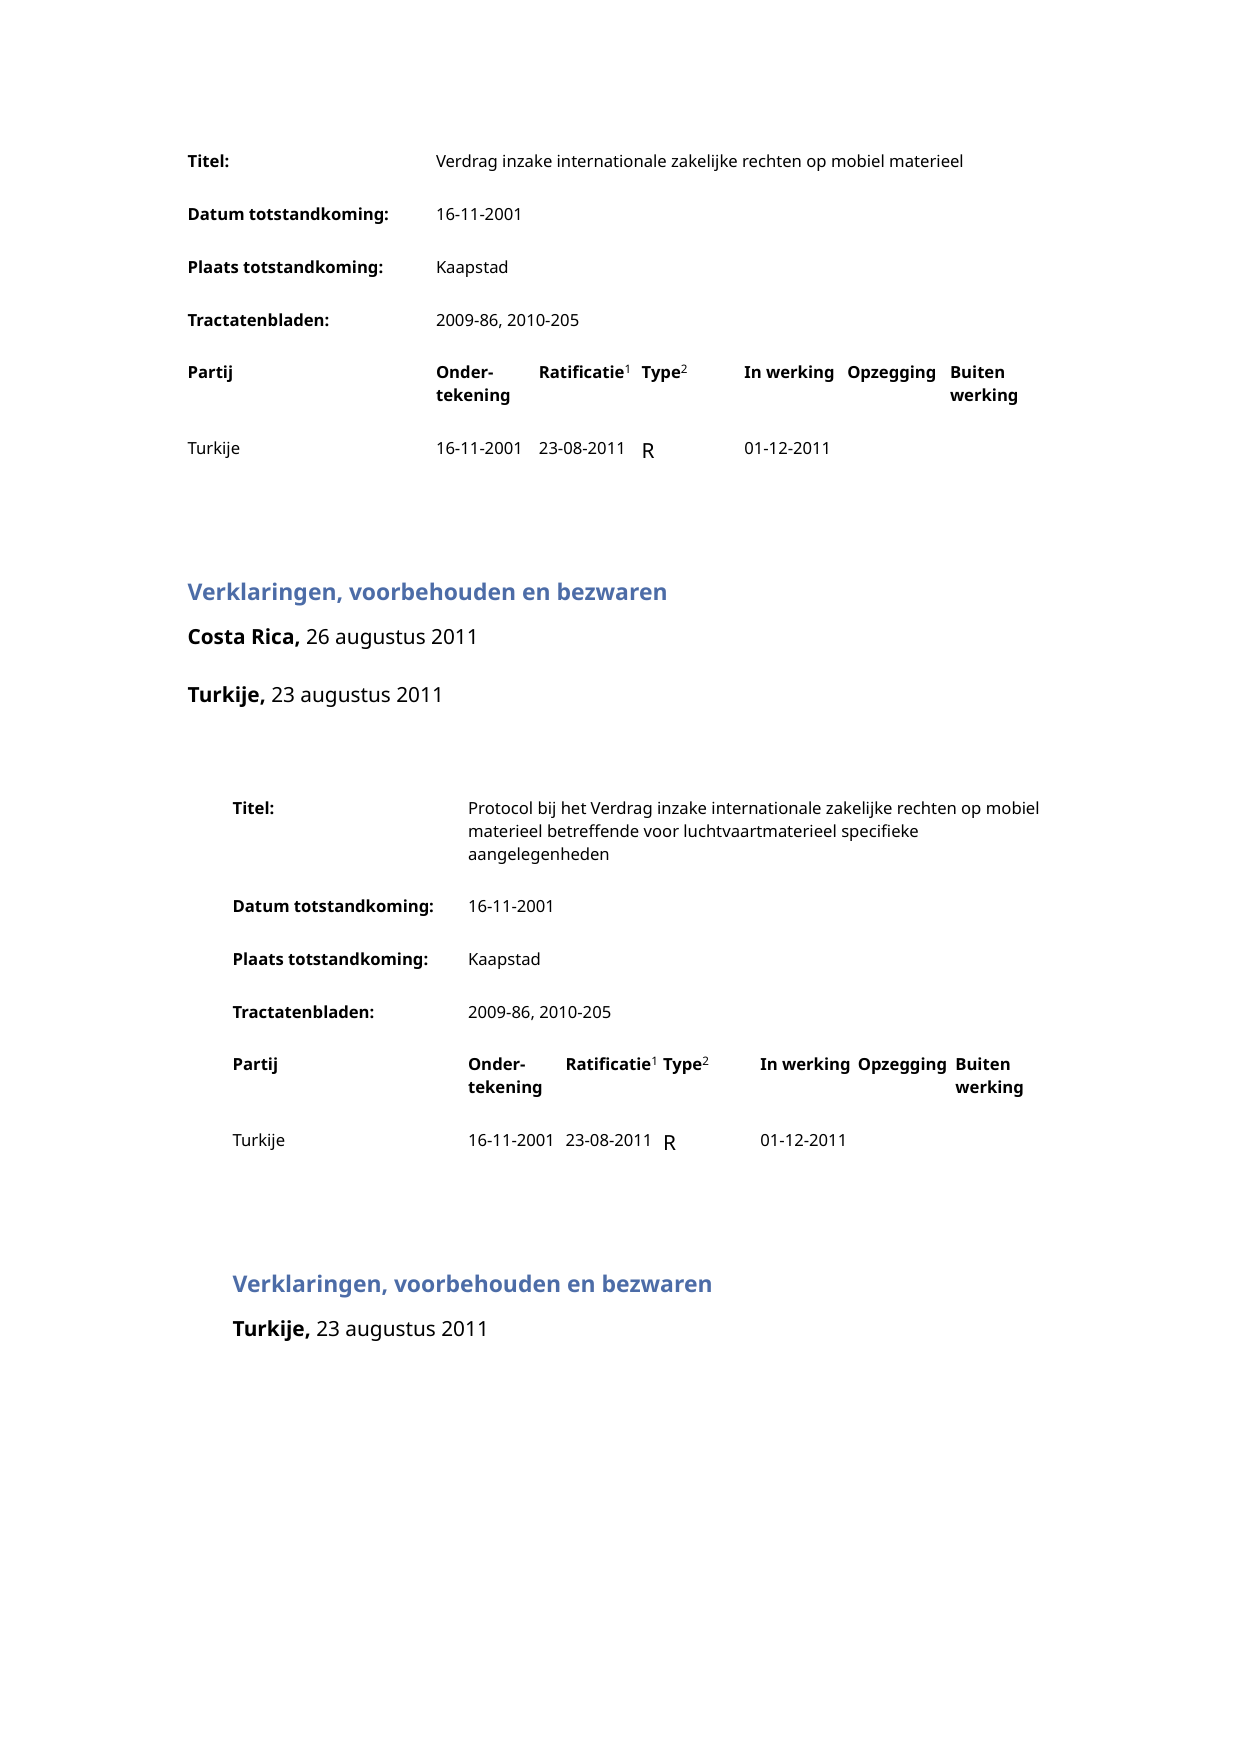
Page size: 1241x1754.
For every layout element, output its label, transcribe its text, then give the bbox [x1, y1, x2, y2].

table_header Verdrag inzake internationale zakelijke rechten op mobiel materieel [436, 150, 1053, 203]
table_cell R [641, 436, 744, 495]
subtitle Verklaringen, voorbehouden en bezwaren [232, 1268, 1053, 1299]
table_cell Type2 [663, 1053, 760, 1128]
table_cell [858, 1128, 955, 1187]
table_cell In werking [744, 361, 847, 436]
table_cell Onder-tekening [436, 361, 539, 436]
table_cell Opzegging [858, 1053, 955, 1128]
table_cell 23-08-2011 [565, 1128, 663, 1187]
table_cell Kaapstad [436, 255, 1053, 308]
table_header Protocol bij het Verdrag inzake internationale zakelijke rechten op mobiel materieel betreffende voor luchtvaartmaterieel specifieke aangelegenheden [468, 797, 1053, 895]
table_cell Turkije [233, 1128, 468, 1187]
table_cell Partij [233, 1053, 468, 1128]
table_cell Plaats totstandkoming: [233, 948, 468, 1000]
table_cell Buiten werking [950, 361, 1053, 436]
text Costa Rica, 26 augustus 2011 [187, 622, 1053, 650]
table_cell 16-11-2001 [468, 895, 1053, 947]
table_cell Datum totstandkoming: [233, 895, 468, 947]
table_cell Kaapstad [468, 948, 1053, 1000]
table_header Titel: [233, 797, 468, 895]
table_cell Ratificatie1 [565, 1053, 663, 1128]
table_cell [955, 1128, 1053, 1187]
table_cell 16-11-2001 [468, 1128, 565, 1187]
table_cell Onder-tekening [468, 1053, 565, 1128]
table_cell Opzegging [847, 361, 950, 436]
table_cell 2009-86, 2010-205 [436, 308, 1053, 361]
table_cell 01-12-2011 [760, 1128, 858, 1187]
table_cell 16-11-2001 [436, 436, 539, 495]
table_cell Tractatenbladen: [188, 308, 436, 361]
subtitle Verklaringen, voorbehouden en bezwaren [187, 576, 1053, 607]
table_cell [950, 436, 1053, 495]
table_cell Buiten werking [955, 1053, 1053, 1128]
table_cell 2009-86, 2010-205 [468, 1000, 1053, 1053]
table_cell Turkije [188, 436, 436, 495]
table_cell In werking [760, 1053, 858, 1128]
table_cell Plaats totstandkoming: [188, 255, 436, 308]
table_cell [847, 436, 950, 495]
text Turkije, 23 augustus 2011 [232, 1314, 1053, 1342]
table_cell Type2 [641, 361, 744, 436]
table_header Titel: [188, 150, 436, 203]
table_cell R [663, 1128, 760, 1187]
table_cell 01-12-2011 [744, 436, 847, 495]
text Turkije, 23 augustus 2011 [187, 680, 1053, 709]
table_cell Tractatenbladen: [233, 1000, 468, 1053]
table_cell 23-08-2011 [539, 436, 641, 495]
table_cell Ratificatie1 [539, 361, 641, 436]
table_cell 16-11-2001 [436, 203, 1053, 255]
table_cell Partij [188, 361, 436, 436]
table_cell Datum totstandkoming: [188, 203, 436, 255]
